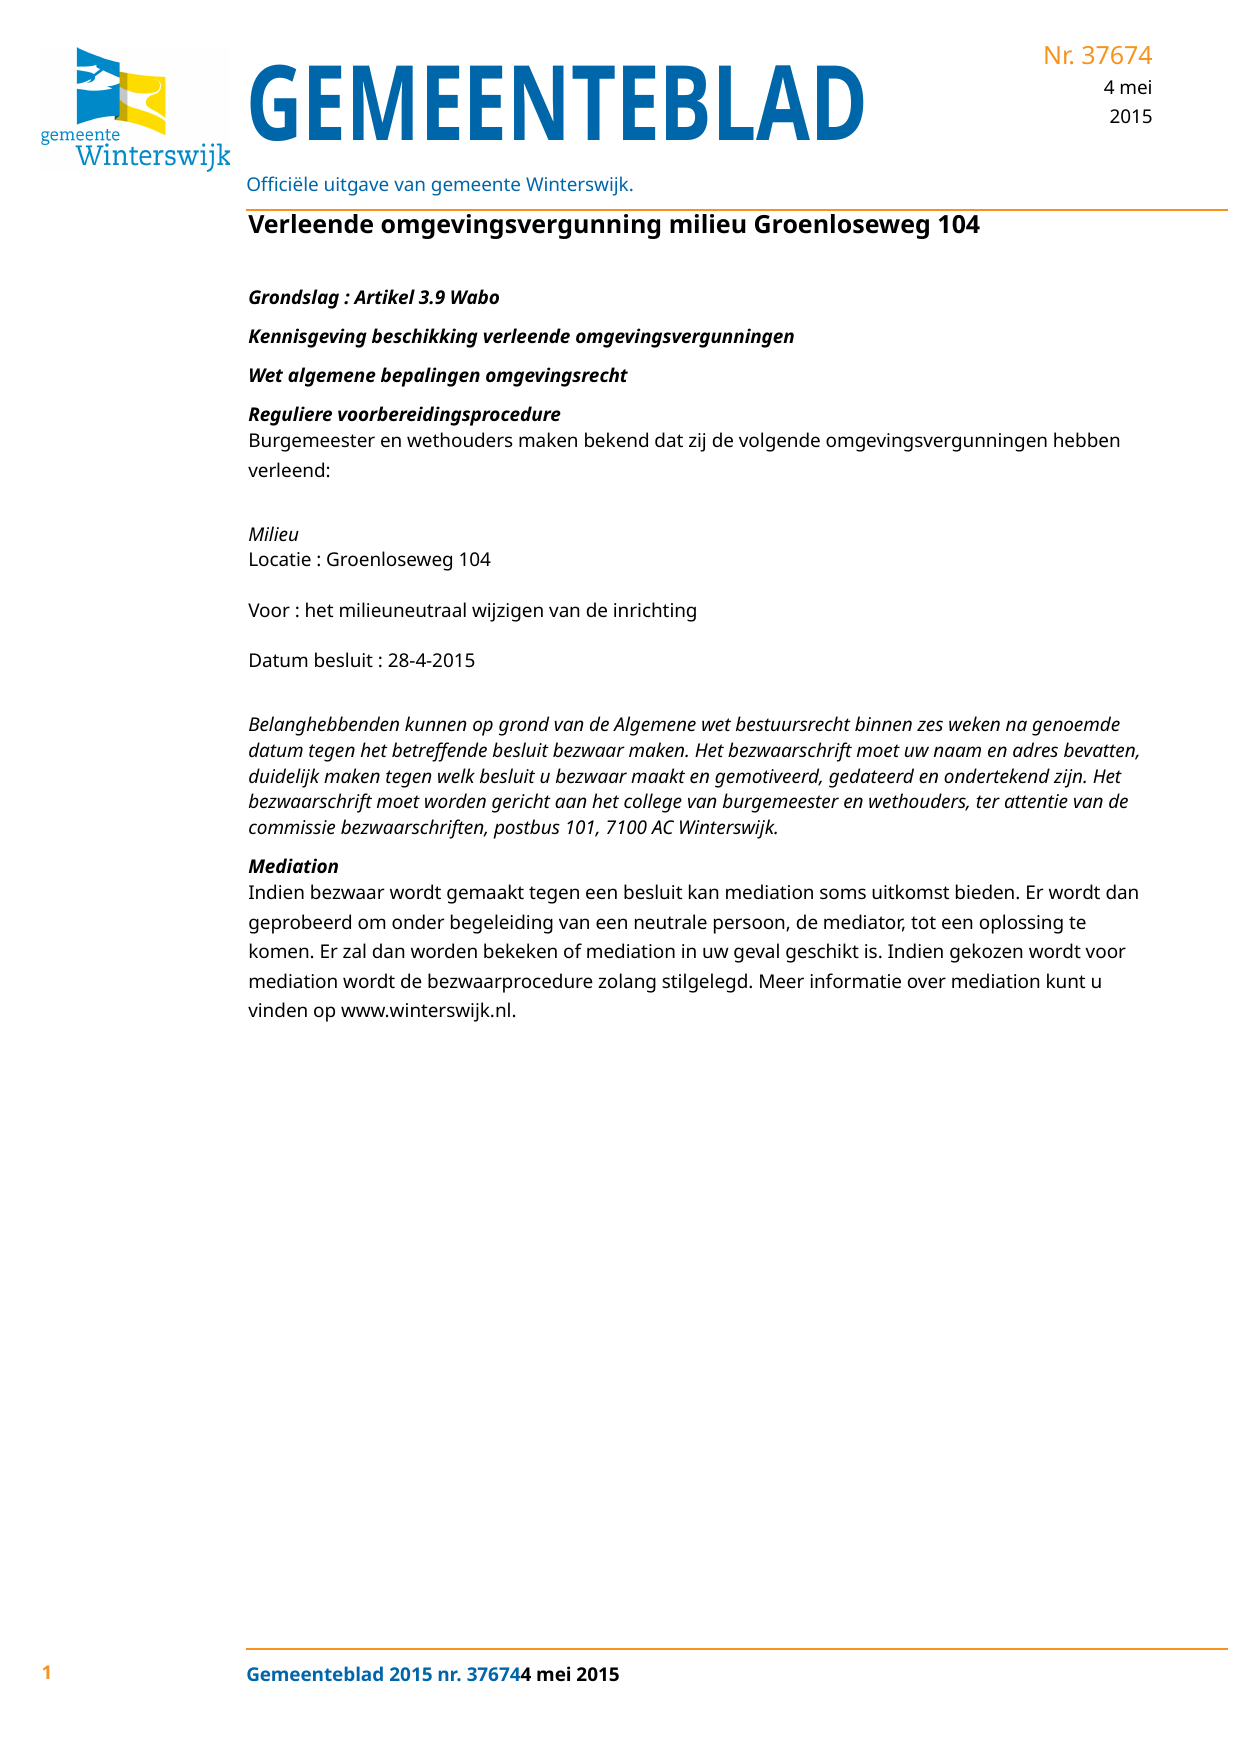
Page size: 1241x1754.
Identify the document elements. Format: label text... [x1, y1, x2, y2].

text Burgemeester en wethouders maken bekend dat zij de volgende omgevingsvergunningen hebben verleend: [248, 427, 1152, 483]
text Datum besluit : 28-4-2015 [248, 647, 1152, 673]
text Voor : het milieuneutraal wijzigen van de inrichting [248, 597, 1152, 623]
text Belanghebbenden kunnen op grond van de Algemene wet bestuursrecht binnen zes weken na genoemde datum tegen het betreffende besluit bezwaar maken. Het bezwaarschrift moet uw naam en adres bevatten, duidelijk maken tegen welk besluit u bezwaar maakt en gemotiveerd, gedateerd en ondertekend zijn. Het bezwaarschrift moet worden gericht aan het college van burgemeester en wethouders, ter attentie van de commissie bezwaarschriften, postbus 101, 7100 AC Winterswijk. [248, 711, 1152, 840]
text Reguliere voorbereidingsprocedure [248, 402, 1152, 427]
text Kennisgeving beschikking verleende omgevingsvergunningen [248, 323, 1152, 349]
text Verleende omgevingsvergunning milieu Groenloseweg 104 [248, 211, 1152, 241]
text Grondslag : Artikel 3.9 Wabo [248, 284, 1152, 309]
picture [225, 153, 231, 162]
text Milieu [248, 521, 1152, 547]
text Wet algemene bepalingen omgevingsrecht [248, 362, 1152, 388]
text Indien bezwaar wordt gemaakt tegen een besluit kan mediation soms uitkomst bieden. Er wordt dan geprobeerd om onder begeleiding van een neutrale persoon, de mediator, tot een oplossing te komen. Er zal dan worden bekeken of mediation in uw geval geschikt is. Indien gekozen wordt voor mediation wordt de bezwaarprocedure zolang stilgelegd. Meer informatie over mediation kunt u vinden op www.winterswijk.nl. [248, 879, 1152, 1023]
text Mediation [248, 854, 1152, 879]
text Locatie : Groenloseweg 104 [248, 547, 1152, 572]
picture [41, 47, 231, 172]
